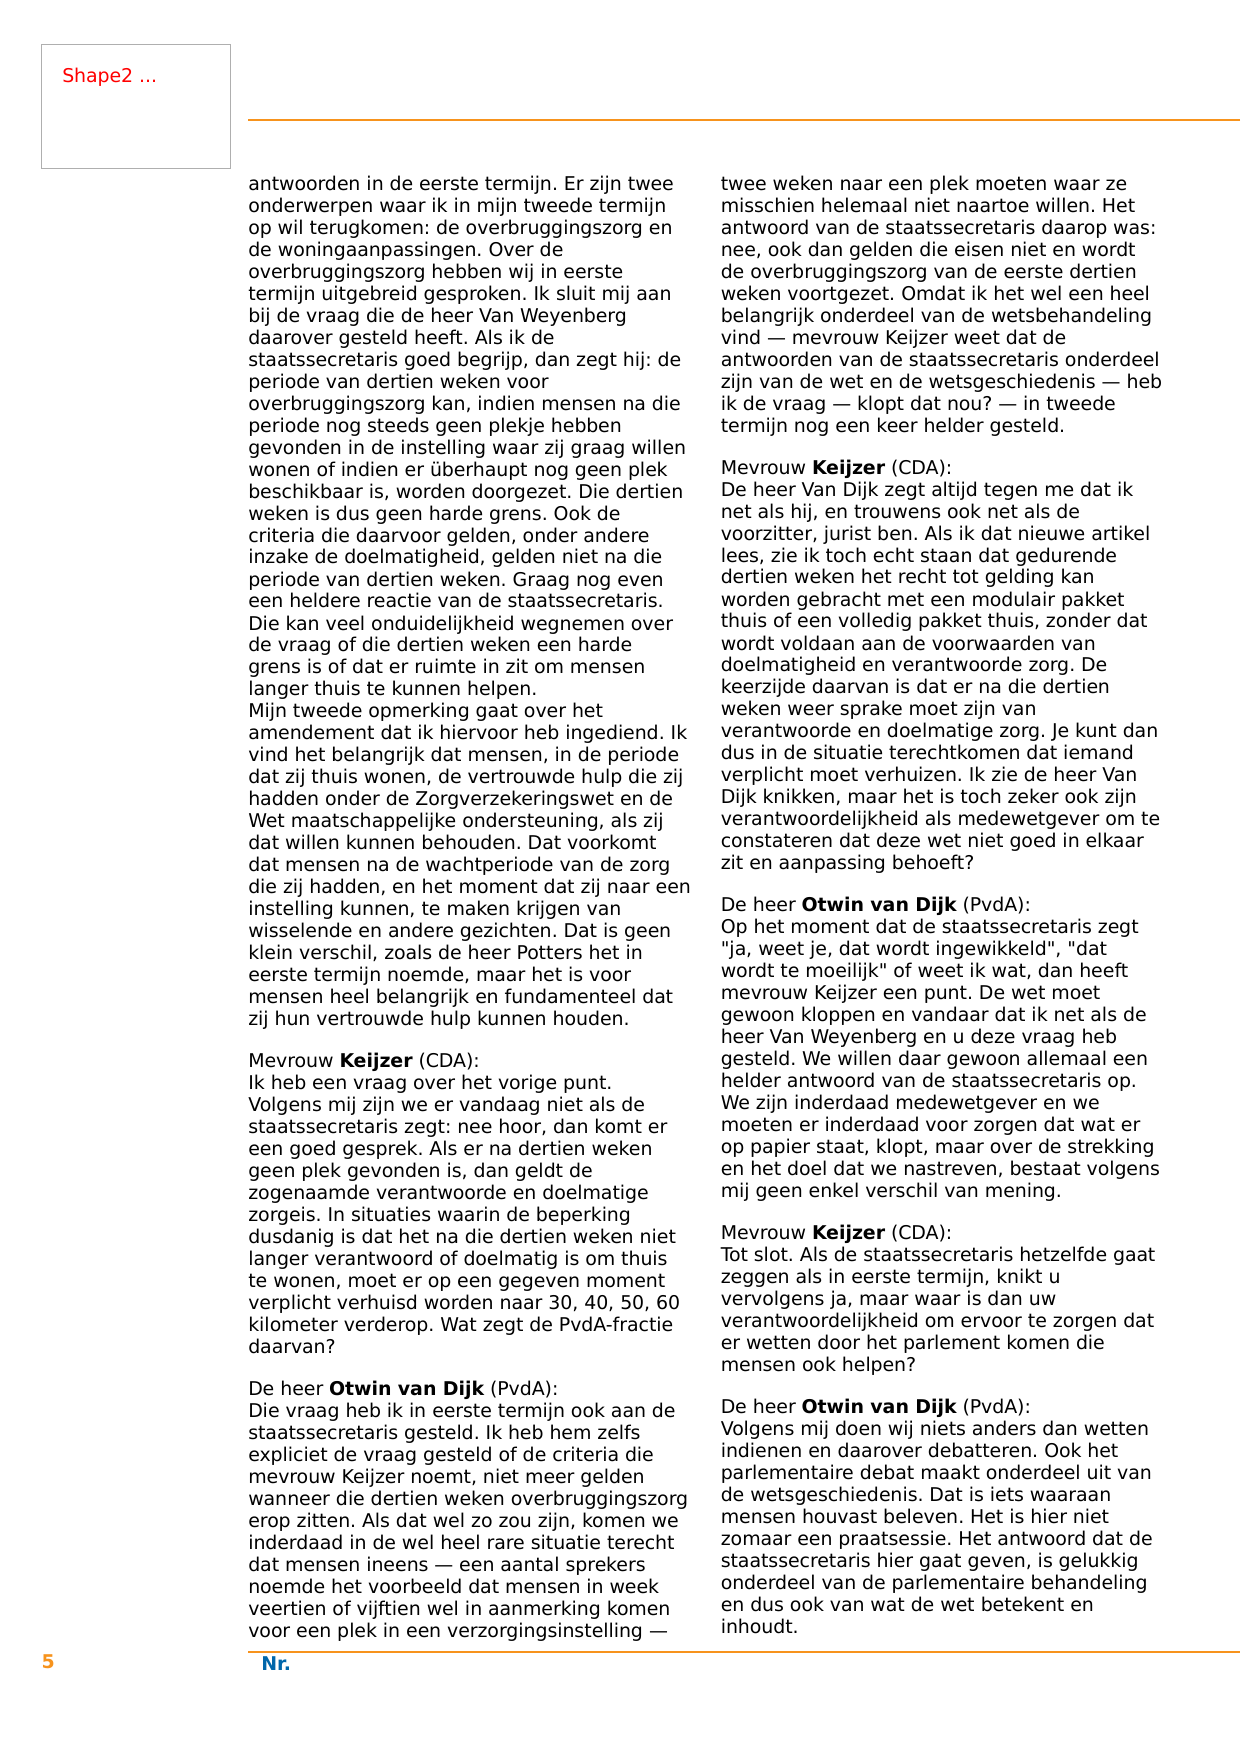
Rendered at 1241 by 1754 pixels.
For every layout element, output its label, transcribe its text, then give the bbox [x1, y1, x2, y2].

text Volgens mij doen wij niets anders dan wetten indienen en daarover debatteren. Ook het parlementaire debat maakt onderdeel uit van de wetsgeschiedenis. Dat is iets waaraan mensen houvast beleven. Het is hier niet zomaar een praatsessie. Het antwoord dat de staatssecretaris hier gaat geven, is gelukkig onderdeel van de parlementaire behandeling en dus ook van wat de wet betekent en inhoudt. [721, 1418, 1163, 1637]
text Die vraag heb ik in eerste termijn ook aan de staatssecretaris gesteld. Ik heb hem zelfs expliciet de vraag gesteld of de criteria die mevrouw Keijzer noemt, niet meer gelden wanneer die dertien weken overbruggingszorg erop zitten. Als dat wel zo zou zijn, komen we inderdaad in de wel heel rare situatie terecht dat mensen ineens — een aantal sprekers noemde het voorbeeld dat mensen in week veertien of vijftien wel in aanmerking komen voor een plek in een verzorgingsinstelling — [248, 1400, 691, 1641]
text Mevrouw Keijzer (CDA): [248, 1050, 691, 1072]
text De heer Van Dijk zegt altijd tegen me dat ik net als hij, en trouwens ook net als de voorzitter, jurist ben. Als ik dat nieuwe artikel lees, zie ik toch echt staan dat gedurende dertien weken het recht tot gelding kan worden gebracht met een modulair pakket thuis of een volledig pakket thuis, zonder dat wordt voldaan aan de voorwaarden van doelmatigheid en verantwoorde zorg. De keerzijde daarvan is dat er na die dertien weken weer sprake moet zijn van verantwoorde en doelmatige zorg. Je kunt dan dus in de situatie terechtkomen dat iemand verplicht moet verhuizen. Ik zie de heer Van Dijk knikken, maar het is toch zeker ook zijn verantwoordelijkheid als medewetgever om te constateren dat deze wet niet goed in elkaar zit en aanpassing behoeft? [721, 478, 1163, 874]
text Mevrouw Keijzer (CDA): [721, 457, 1163, 478]
text antwoorden in de eerste termijn. Er zijn twee onderwerpen waar ik in mijn tweede termijn op wil terugkomen: de overbruggingszorg en de woningaanpassingen. Over de overbruggingszorg hebben wij in eerste termijn uitgebreid gesproken. Ik sluit mij aan bij de vraag die de heer Van Weyenberg daarover gesteld heeft. Als ik de staatssecretaris goed begrijp, dan zegt hij: de periode van dertien weken voor overbruggingszorg kan, indien mensen na die periode nog steeds geen plekje hebben gevonden in de instelling waar zij graag willen wonen of indien er überhaupt nog geen plek beschikbaar is, worden doorgezet. Die dertien weken is dus geen harde grens. Ook de criteria die daarvoor gelden, onder andere inzake de doelmatigheid, gelden niet na die periode van dertien weken. Graag nog even een heldere reactie van de staatssecretaris. Die kan veel onduidelijkheid wegnemen over de vraag of die dertien weken een harde grens is of dat er ruimte in zit om mensen langer thuis te kunnen helpen. [248, 173, 691, 700]
text De heer Otwin van Dijk (PvdA): [248, 1378, 691, 1400]
text Mevrouw Keijzer (CDA): [721, 1222, 1163, 1244]
text Tot slot. Als de staatssecretaris hetzelfde gaat zeggen als in eerste termijn, knikt u vervolgens ja, maar waar is dan uw verantwoordelijkheid om ervoor te zorgen dat er wetten door het parlement komen die mensen ook helpen? [721, 1244, 1163, 1376]
text Mijn tweede opmerking gaat over het amendement dat ik hiervoor heb ingediend. Ik vind het belangrijk dat mensen, in de periode dat zij thuis wonen, de vertrouwde hulp die zij hadden onder de Zorgverzekeringswet en de Wet maatschappelijke ondersteuning, als zij dat willen kunnen behouden. Dat voorkomt dat mensen na de wachtperiode van de zorg die zij hadden, en het moment dat zij naar een instelling kunnen, te maken krijgen van wisselende en andere gezichten. Dat is geen klein verschil, zoals de heer Potters het in eerste termijn noemde, maar het is voor mensen heel belangrijk en fundamenteel dat zij hun vertrouwde hulp kunnen houden. [248, 700, 691, 1030]
text De heer Otwin van Dijk (PvdA): [721, 1396, 1163, 1418]
text Ik heb een vraag over het vorige punt. Volgens mij zijn we er vandaag niet als de staatssecretaris zegt: nee hoor, dan komt er een goed gesprek. Als er na dertien weken geen plek gevonden is, dan geldt de zogenaamde verantwoorde en doelmatige zorgeis. In situaties waarin de beperking dusdanig is dat het na die dertien weken niet langer verantwoord of doelmatig is om thuis te wonen, moet er op een gegeven moment verplicht verhuisd worden naar 30, 40, 50, 60 kilometer verderop. Wat zegt de PvdA-fractie daarvan? [248, 1072, 691, 1358]
text Op het moment dat de staatssecretaris zegt "ja, weet je, dat wordt ingewikkeld", "dat wordt te moeilijk" of weet ik wat, dan heeft mevrouw Keijzer een punt. De wet moet gewoon kloppen en vandaar dat ik net als de heer Van Weyenberg en u deze vraag heb gesteld. We willen daar gewoon allemaal een helder antwoord van de staatssecretaris op. We zijn inderdaad medewetgever en we moeten er inderdaad voor zorgen dat wat er op papier staat, klopt, maar over de strekking en het doel dat we nastreven, bestaat volgens mij geen enkel verschil van mening. [721, 916, 1163, 1202]
text twee weken naar een plek moeten waar ze misschien helemaal niet naartoe willen. Het antwoord van de staatssecretaris daarop was: nee, ook dan gelden die eisen niet en wordt de overbruggingszorg van de eerste dertien weken voortgezet. Omdat ik het wel een heel belangrijk onderdeel van de wetsbehandeling vind — mevrouw Keijzer weet dat de antwoorden van de staatssecretaris onderdeel zijn van de wet en de wetsgeschiedenis — heb ik de vraag — klopt dat nou? — in tweede termijn nog een keer helder gesteld. [721, 173, 1163, 437]
text De heer Otwin van Dijk (PvdA): [721, 894, 1163, 916]
